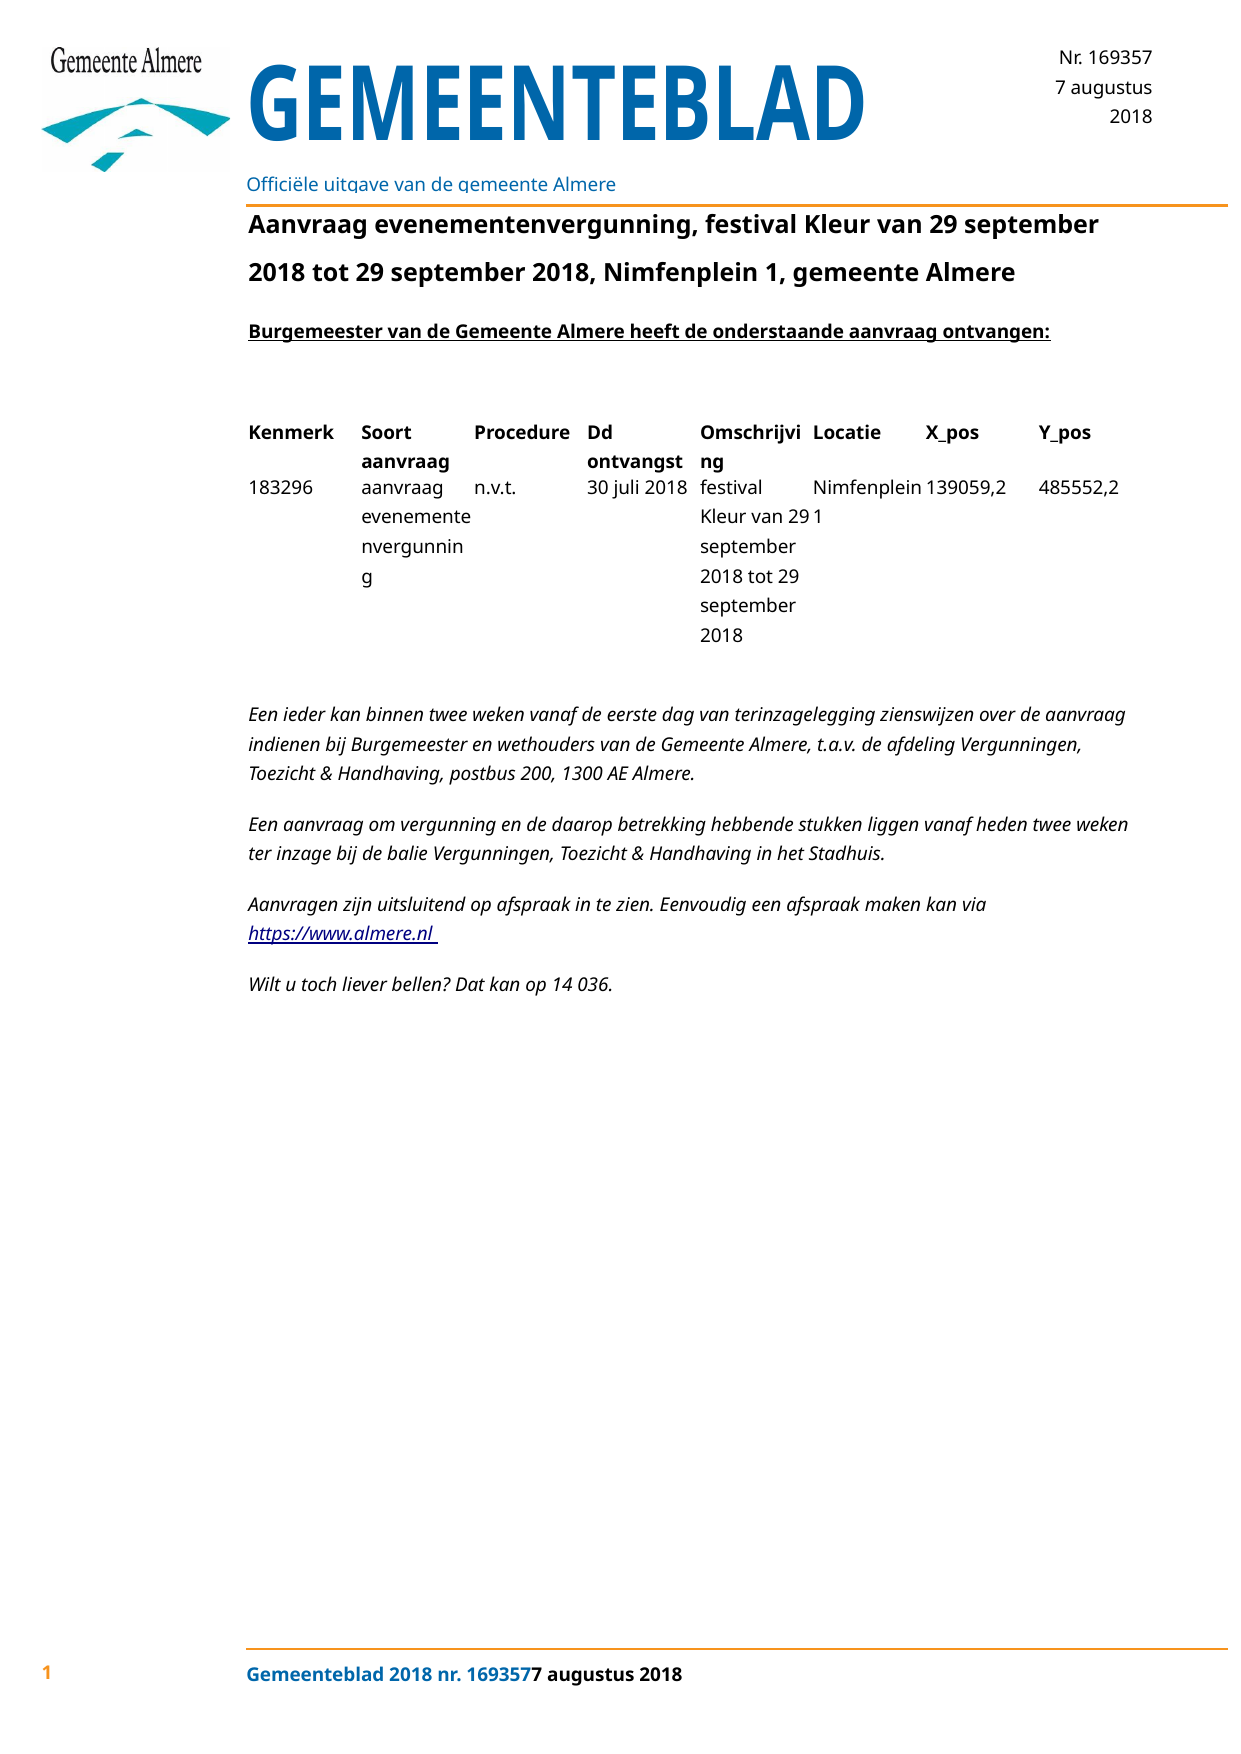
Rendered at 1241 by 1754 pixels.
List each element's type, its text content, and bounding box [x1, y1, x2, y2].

table_header Omschrijving [700, 419, 813, 474]
table_header Soort aanvraag [361, 419, 474, 474]
text Aanvraag evenementenvergunning, festival Kleur van 29 september 2018 tot 29 september 2018, Nimfenplein 1, gemeente Almere [248, 207, 1152, 288]
table_header Dd ontvangst [587, 419, 700, 474]
text Wilt u toch liever bellen? Dat kan op 14 036. [248, 971, 1152, 997]
table_header Y_pos [1039, 419, 1152, 474]
table_cell 183296 [248, 474, 361, 648]
picture [41, 47, 231, 172]
table_cell 485552,2 [1039, 474, 1152, 648]
table_cell 139059,2 [926, 474, 1038, 648]
table_cell festival Kleur van 29 september 2018 tot 29 september 2018 [700, 474, 813, 648]
table_header X_pos [926, 419, 1038, 474]
text Een ieder kan binnen twee weken vanaf de eerste dag van terinzagelegging zienswijzen over de aanvraag indienen bij Burgemeester en wethouders van de Gemeente Almere, t.a.v. de afdeling Vergunningen, Toezicht & Handhaving, postbus 200, 1300 AE Almere. [248, 701, 1152, 786]
table_cell Nimfenplein 1 [813, 474, 926, 648]
table_cell aanvraag evenementenvergunning [361, 474, 474, 648]
text Een aanvraag om vergunning en de daarop betrekking hebbende stukken liggen vanaf heden twee weken ter inzage bij de balie Vergunningen, Toezicht & Handhaving in het Stadhuis. [248, 811, 1152, 866]
text Burgemeester van de Gemeente Almere heeft de onderstaande aanvraag ontvangen: [248, 318, 1152, 344]
text Aanvragen zijn uitsluitend op afspraak in te zien. Eenvoudig een afspraak maken kan via https://www.almere.nl [248, 891, 1152, 946]
table_header Kenmerk [248, 419, 361, 474]
table_cell 30 juli 2018 [587, 474, 700, 648]
table_cell n.v.t. [474, 474, 587, 648]
table_header Locatie [813, 419, 926, 474]
table_header Procedure [474, 419, 587, 474]
